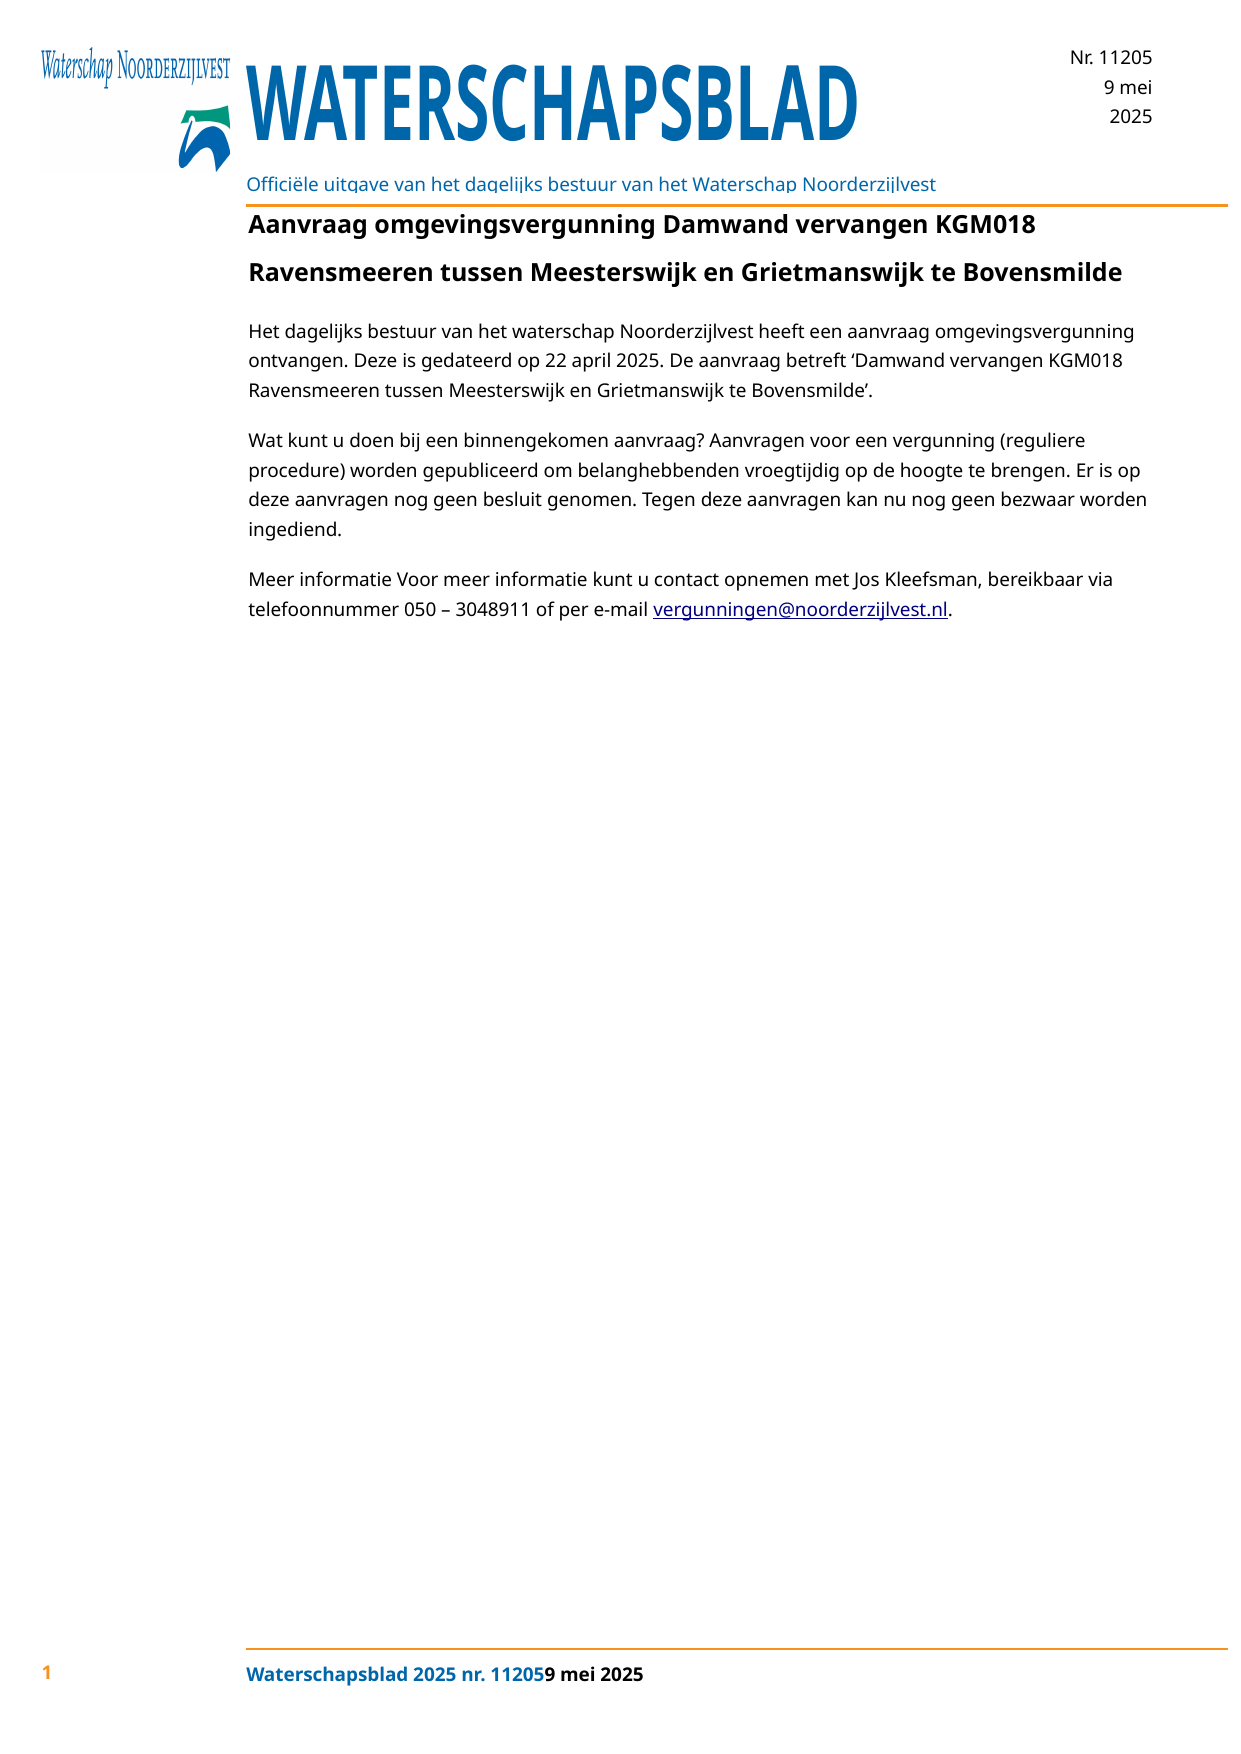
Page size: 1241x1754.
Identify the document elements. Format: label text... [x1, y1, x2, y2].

text Het dagelijks bestuur van het waterschap Noorderzijlvest heeft een aanvraag omgevingsvergunning ontvangen. Deze is gedateerd op 22 april 2025. De aanvraag betreft ‘Damwand vervangen KGM018 Ravensmeeren tussen Meesterswijk en Grietmanswijk te Bovensmilde’. [248, 318, 1152, 403]
text Aanvraag omgevingsvergunning Damwand vervangen KGM018 Ravensmeeren tussen Meesterswijk en Grietmanswijk te Bovensmilde [248, 207, 1152, 288]
picture [41, 47, 231, 172]
text Wat kunt u doen bij een binnengekomen aanvraag? Aanvragen voor een vergunning (reguliere procedure) worden gepubliceerd om belanghebbenden vroegtijdig op de hoogte te brengen. Er is op deze aanvragen nog geen besluit genomen. Tegen deze aanvragen kan nu nog geen bezwaar worden ingediend. [248, 427, 1152, 542]
text Meer informatie Voor meer informatie kunt u contact opnemen met Jos Kleefsman, bereikbaar via telefoonnummer 050 – 3048911 of per e-mail vergunningen@noorderzijlvest.nl. [248, 567, 1152, 622]
